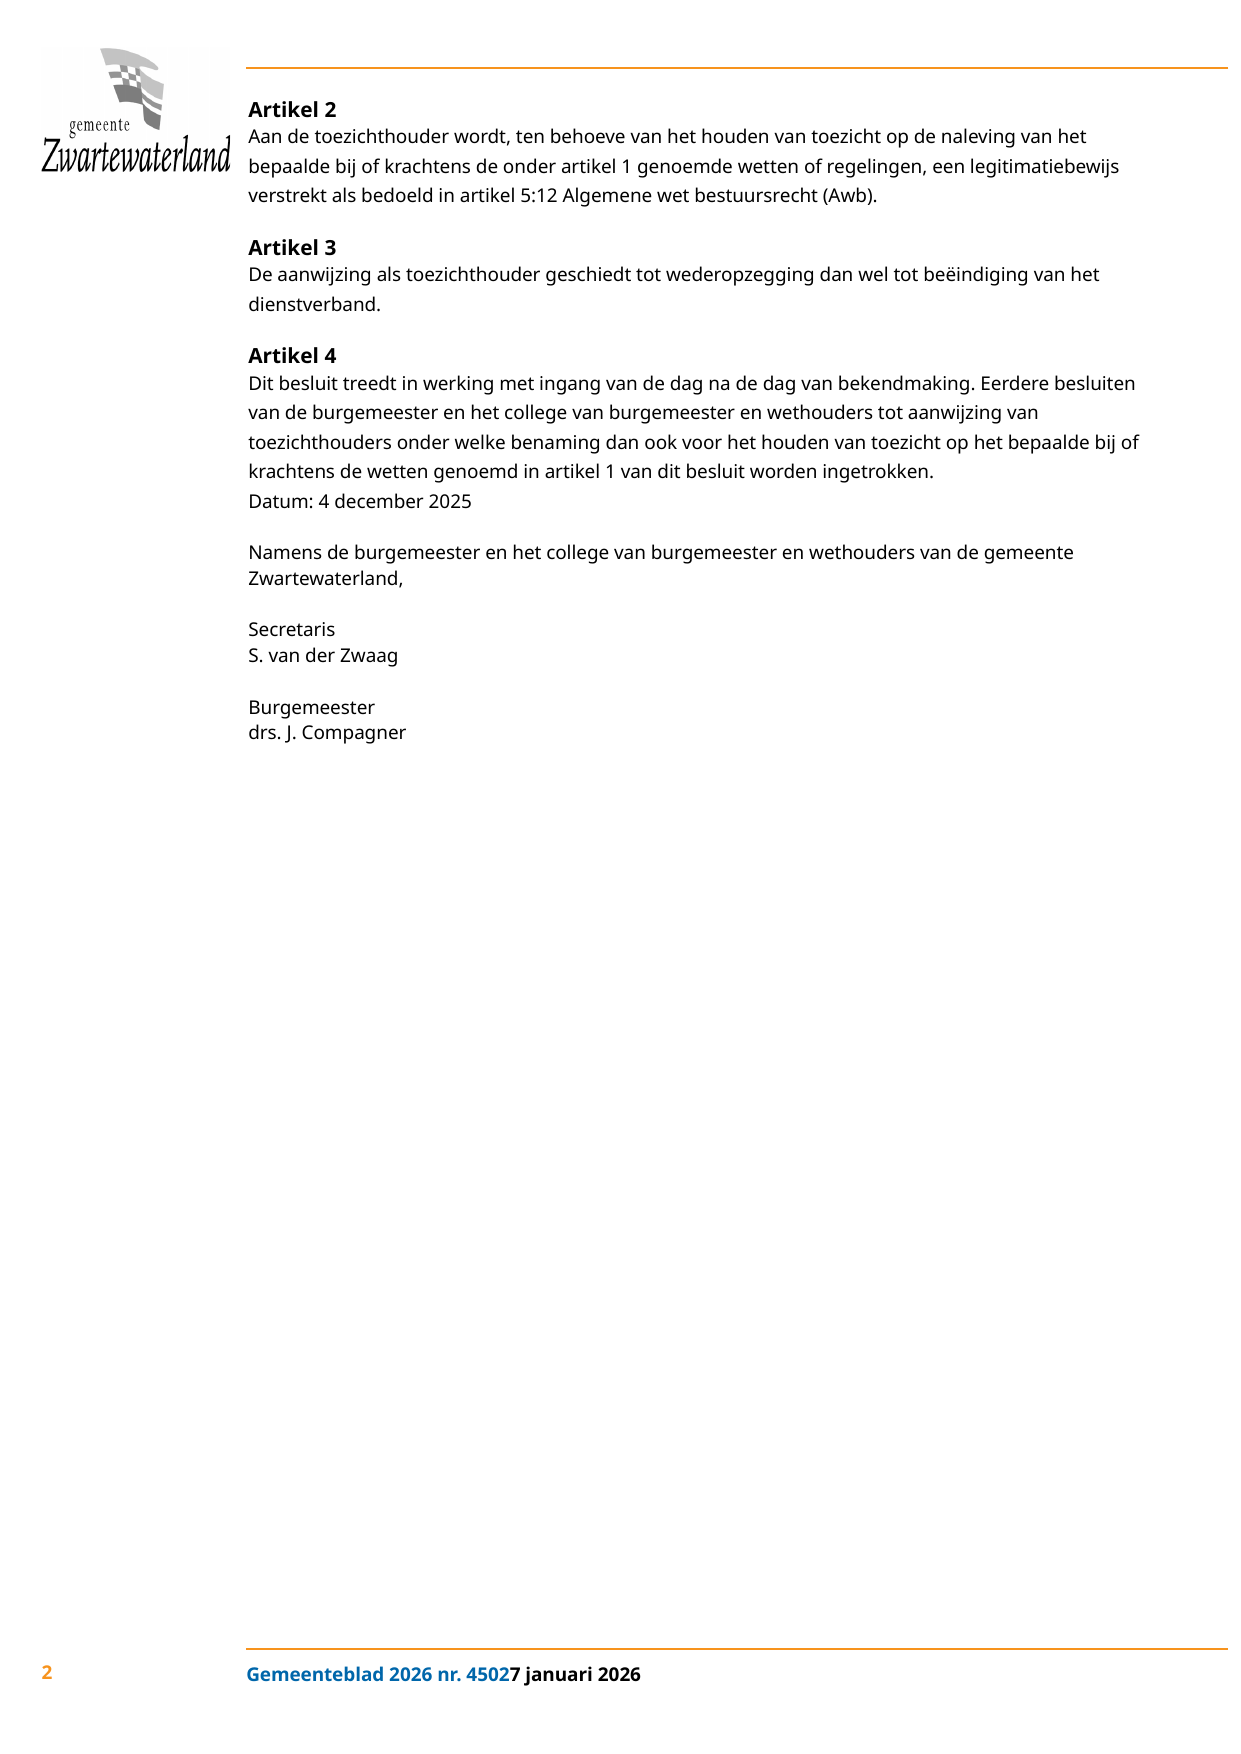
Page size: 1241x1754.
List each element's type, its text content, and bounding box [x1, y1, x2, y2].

text drs. J. Compagner [248, 719, 1152, 745]
text Dit besluit treedt in werking met ingang van de dag na de dag van bekendmaking. Eerdere besluiten van de burgemeester en het college van burgemeester en wethouders tot aanwijzing van toezichthouders onder welke benaming dan ook voor het houden van toezicht op het bepaalde bij of krachtens de wetten genoemd in artikel 1 van dit besluit worden ingetrokken. [248, 370, 1152, 484]
text Namens de burgemeester en het college van burgemeester en wethouders van de gemeente Zwartewaterland, [248, 539, 1152, 591]
text S. van der Zwaag [248, 642, 1152, 668]
picture [41, 47, 231, 172]
text De aanwijzing als toezichthouder geschiedt tot wederopzegging dan wel tot beëindiging van het dienstverband. [248, 261, 1152, 317]
text Burgemeester [248, 694, 1152, 719]
text Datum: 4 december 2025 [248, 488, 1152, 514]
text Artikel 3 [248, 233, 1152, 261]
text Artikel 2 [248, 95, 1152, 123]
text Secretaris [248, 617, 1152, 642]
text Aan de toezichthouder wordt, ten behoeve van het houden van toezicht op de naleving van het bepaalde bij of krachtens de onder artikel 1 genoemde wetten of regelingen, een legitimatiebewijs verstrekt als bedoeld in artikel 5:12 Algemene wet bestuursrecht (Awb). [248, 123, 1152, 208]
text Artikel 4 [248, 341, 1152, 370]
